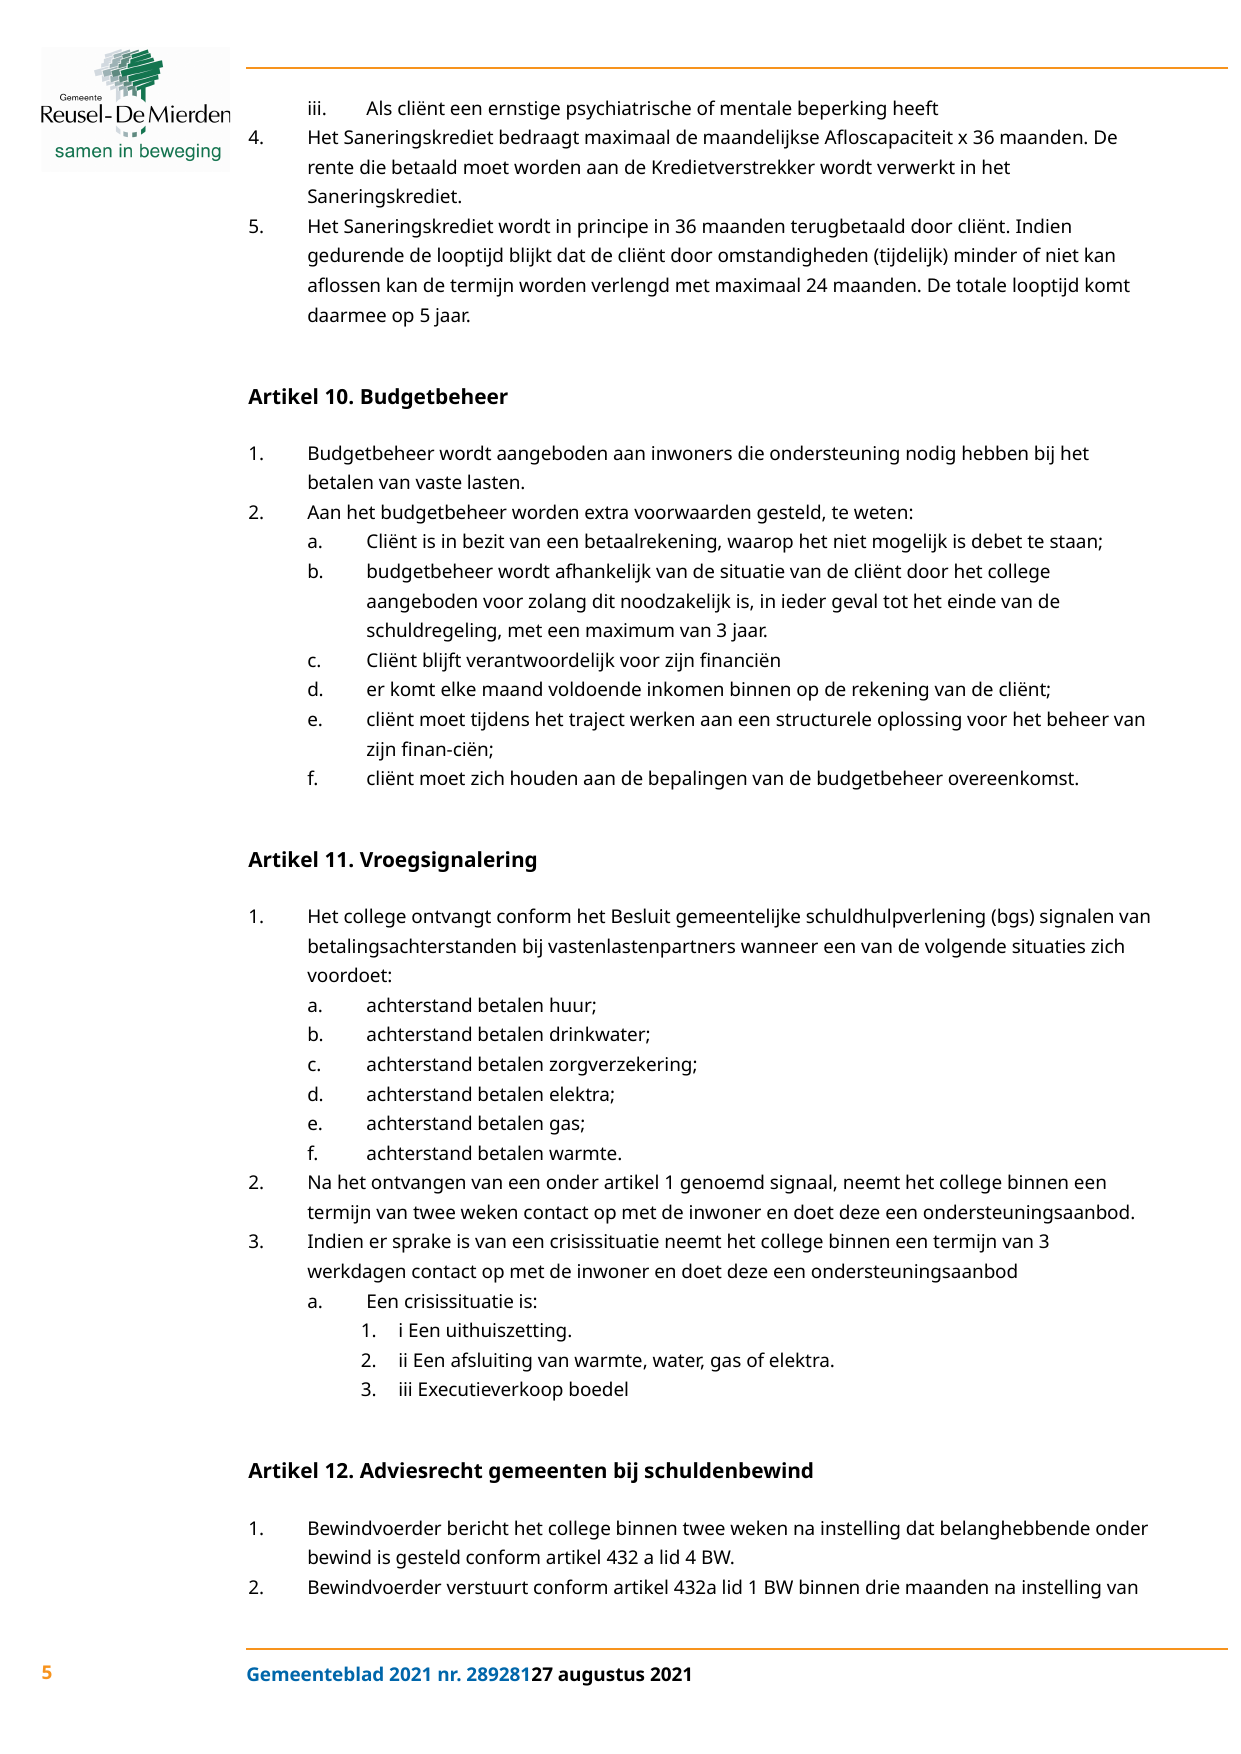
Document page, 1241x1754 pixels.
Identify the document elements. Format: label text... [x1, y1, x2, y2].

list achterstand betalen warmte. [307, 1140, 1152, 1166]
list Het Saneringskrediet bedraagt maximaal de maandelijkse Afloscapaciteit x 36 maanden. De rente die betaald moet worden aan de Kredietverstrekker wordt verwerkt in het Saneringskrediet. [248, 124, 1152, 209]
list budgetbeheer wordt afhankelijk van de situatie van de cliënt door het college aangeboden voor zolang dit noodzakelijk is, in ieder geval tot het einde van de schuldregeling, met een maximum van 3 jaar. [307, 558, 1152, 643]
list achterstand betalen zorgverzekering; [307, 1051, 1152, 1077]
list ii Een afsluiting van warmte, water, gas of elektra. [361, 1347, 1152, 1373]
list Na het ontvangen van een onder artikel 1 genoemd signaal, neemt het college binnen een termijn van twee weken contact op met de inwoner en doet deze een ondersteuningsaanbod. [248, 1169, 1152, 1225]
list achterstand betalen elektra; [307, 1081, 1152, 1107]
list Bewindvoerder bericht het college binnen twee weken na instelling dat belanghebbende onder bewind is gesteld conform artikel 432 a lid 4 BW. [248, 1515, 1152, 1570]
picture [41, 47, 231, 172]
text Artikel 10. Budgetbeheer [248, 382, 1152, 410]
list Het Saneringskrediet wordt in principe in 36 maanden terugbetaald door cliënt. Indien gedurende de looptijd blijkt dat de cliënt door omstandigheden (tijdelijk) minder of niet kan aflossen kan de termijn worden verlengd met maximaal 24 maanden. De totale looptijd komt daarmee op 5 jaar. [248, 213, 1152, 328]
list Cliënt blijft verantwoordelijk voor zijn financiën [307, 647, 1152, 673]
list Een crisissituatie is: [307, 1288, 1152, 1314]
list cliënt moet tijdens het traject werken aan een structurele oplossing voor het beheer van zijn finan-ciën; [307, 706, 1152, 761]
list i Een uithuiszetting. [361, 1317, 1152, 1343]
list iii Executieverkoop boedel [361, 1377, 1152, 1402]
list Het college ontvangt conform het Besluit gemeentelijke schuldhulpverlening (bgs) signalen van betalingsachterstanden bij vastenlastenpartners wanneer een van de volgende situaties zich voordoet: [248, 903, 1152, 988]
list achterstand betalen drinkwater; [307, 1022, 1152, 1047]
list Aan het budgetbeheer worden extra voorwaarden gesteld, te weten: [248, 499, 1152, 525]
list cliënt moet zich houden aan de bepalingen van de budgetbeheer overeenkomst. [307, 765, 1152, 791]
list Als cliënt een ernstige psychiatrische of mentale beperking heeft [307, 95, 1152, 121]
list achterstand betalen huur; [307, 992, 1152, 1018]
list Indien er sprake is van een crisissituatie neemt het college binnen een termijn van 3 werkdagen contact op met de inwoner en doet deze een ondersteuningsaanbod [248, 1229, 1152, 1284]
list Cliënt is in bezit van een betaalrekening, waarop het niet mogelijk is debet te staan; [307, 529, 1152, 554]
text Artikel 12. Adviesrecht gemeenten bij schuldenbewind [248, 1457, 1152, 1485]
list achterstand betalen gas; [307, 1110, 1152, 1136]
text Artikel 11. Vroegsignalering [248, 845, 1152, 874]
list er komt elke maand voldoende inkomen binnen op de rekening van de cliënt; [307, 677, 1152, 702]
list Budgetbeheer wordt aangeboden aan inwoners die ondersteuning nodig hebben bij het betalen van vaste lasten. [248, 440, 1152, 495]
list Bewindvoerder verstuurt conform artikel 432a lid 1 BW binnen drie maanden na instelling van [248, 1574, 1152, 1599]
